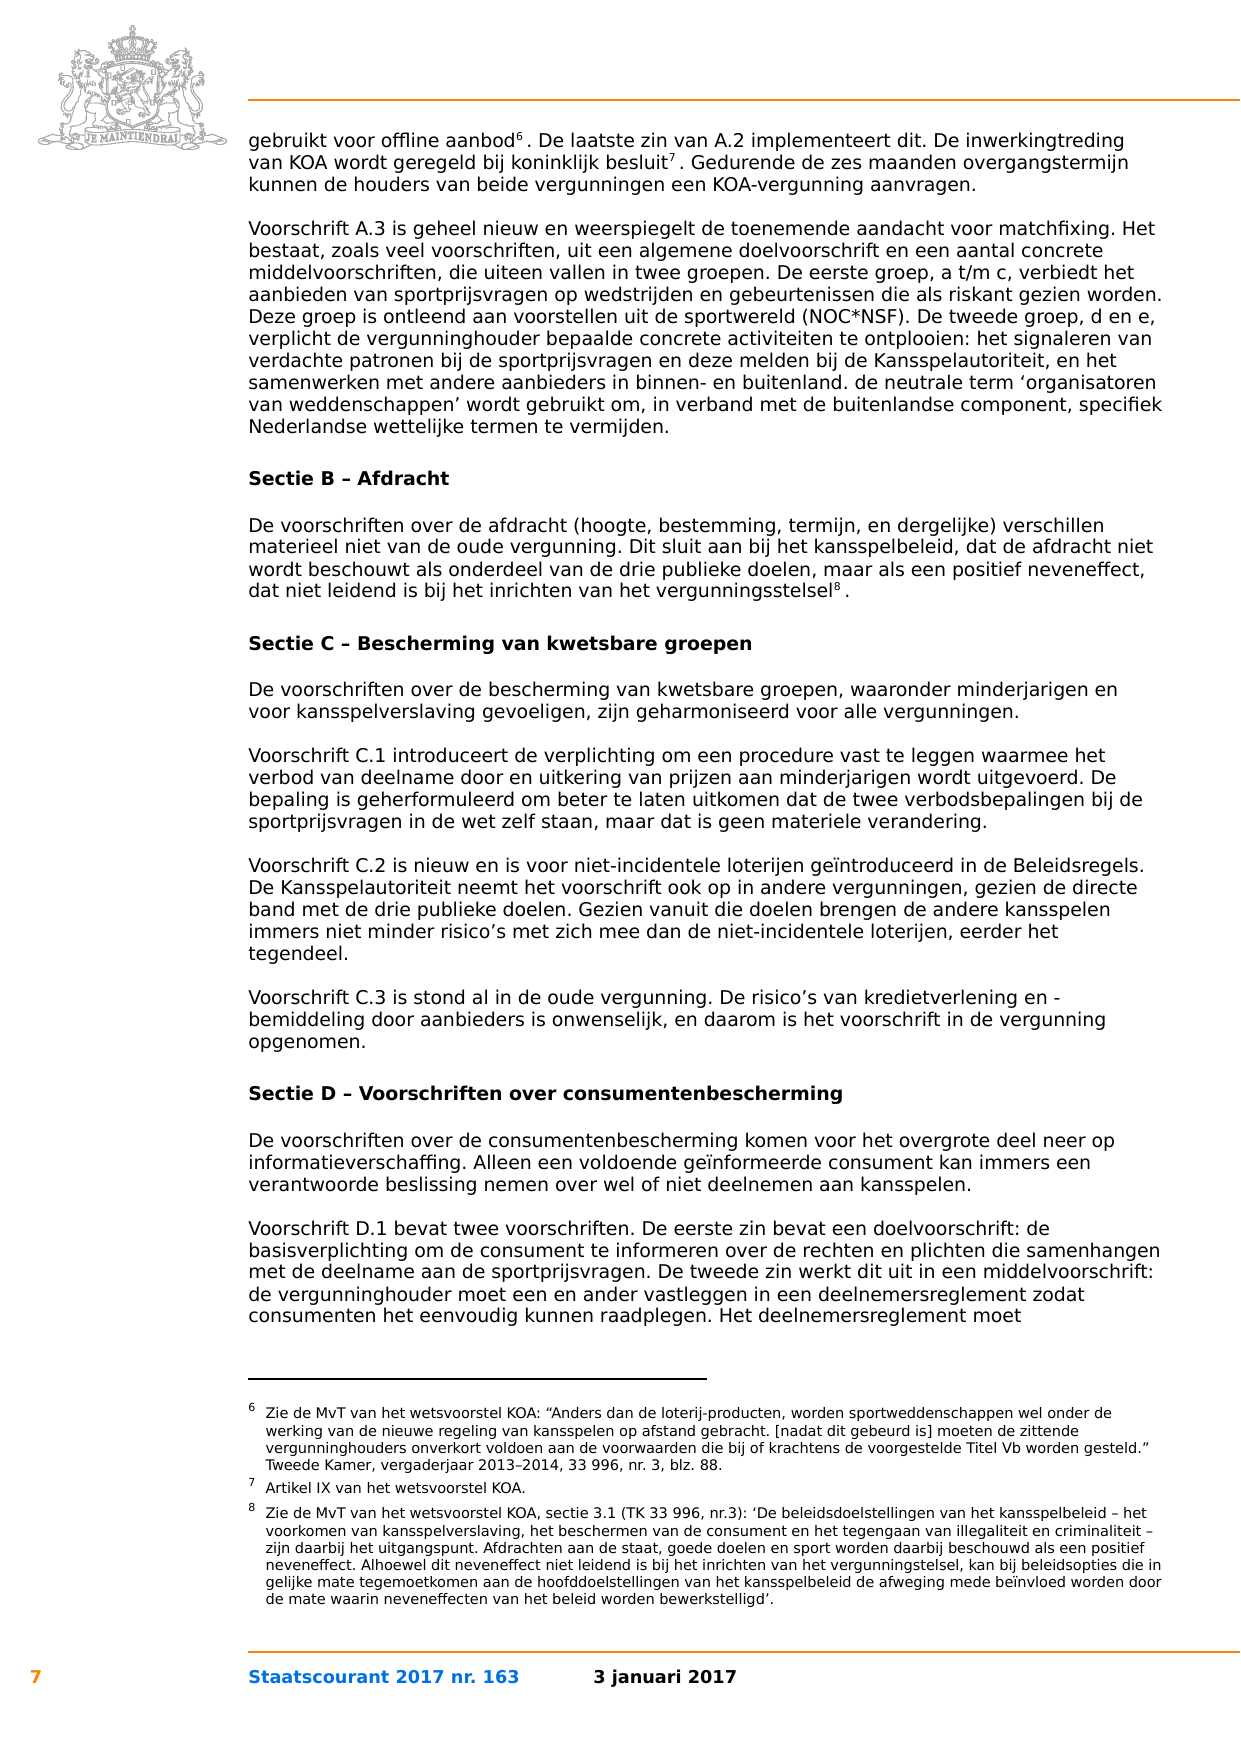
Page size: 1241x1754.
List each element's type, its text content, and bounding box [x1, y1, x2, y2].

subtitle Sectie D – Voorschriften over consumentenbescherming [248, 1083, 1163, 1105]
text Voorschrift A.3 is geheel nieuw en weerspiegelt de toenemende aandacht voor matchfixing. Het bestaat, zoals veel voorschriften, uit een algemene doelvoorschrift en een aantal concrete middelvoorschriften, die uiteen vallen in twee groepen. De eerste groep, a t/m c, verbiedt het aanbieden van sportprijsvragen op wedstrijden en gebeurtenissen die als riskant gezien worden. Deze groep is ontleend aan voorstellen uit de sportwereld (NOC*NSF). De tweede groep, d en e, verplicht de vergunninghouder bepaalde concrete activiteiten te ontplooien: het signaleren van verdachte patronen bij de sportprijsvragen en deze melden bij de Kansspelautoriteit, en het samenwerken met andere aanbieders in binnen- en buitenland. de neutrale term ‘organisatoren van weddenschappen’ wordt gebruikt om, in verband met de buitenlandse component, specifiek Nederlandse wettelijke termen te vermijden. [248, 218, 1163, 437]
subtitle Sectie B – Afdracht [248, 467, 1163, 489]
text gebruikt voor offline aanbod. De laatste zin van A.2 implementeert dit. De inwerkingtreding van KOA wordt geregeld bij koninklijk besluit. Gedurende de zes maanden overgangstermijn kunnen de houders van beide vergunningen een KOA-vergunning aanvragen. [248, 130, 1163, 196]
text Voorschrift C.2 is nieuw en is voor niet-incidentele loterijen geïntroduceerd in de Beleidsregels. De Kansspelautoriteit neemt het voorschrift ook op in andere vergunningen, gezien de directe band met de drie publieke doelen. Gezien vanuit die doelen brengen de andere kansspelen immers niet minder risico’s met zich mee dan de niet-incidentele loterijen, eerder het tegendeel. [248, 855, 1163, 965]
subtitle Sectie C – Bescherming van kwetsbare groepen [248, 632, 1163, 654]
text Voorschrift D.1 bevat twee voorschriften. De eerste zin bevat een doelvoorschrift: de basisverplichting om de consument te informeren over de rechten en plichten die samenhangen met de deelname aan de sportprijsvragen. De tweede zin werkt dit uit in een middelvoorschrift: de vergunninghouder moet een en ander vastleggen in een deelnemersreglement zodat consumenten het eenvoudig kunnen raadplegen. Het deelnemersreglement moet [248, 1217, 1163, 1327]
text De voorschriften over de afdracht (hoogte, bestemming, termijn, en dergelijke) verschillen materieel niet van de oude vergunning. Dit sluit aan bij het kansspelbeleid, dat de afdracht niet wordt beschouwt als onderdeel van de drie publieke doelen, maar als een positief neveneffect, dat niet leidend is bij het inrichten van het vergunningsstelsel. [248, 514, 1163, 602]
picture [38, 25, 227, 150]
text Artikel IX van het wetsvoorstel KOA. [248, 1476, 1163, 1498]
text De voorschriften over de bescherming van kwetsbare groepen, waaronder minderjarigen en voor kansspelverslaving gevoeligen, zijn geharmoniseerd voor alle vergunningen. [248, 679, 1163, 723]
text De voorschriften over de consumentenbescherming komen voor het overgrote deel neer op informatieverschaffing. Alleen een voldoende geïnformeerde consument kan immers een verantwoorde beslissing nemen over wel of niet deelnemen aan kansspelen. [248, 1130, 1163, 1196]
text Zie de MvT van het wetsvoorstel KOA, sectie 3.1 (TK 33 996, nr.3): ‘De beleidsdoelstellingen van het kansspelbeleid – het voorkomen van kansspelverslaving, het beschermen van de consument en het tegengaan van illegaliteit en criminaliteit – zijn daarbij het uitgangspunt. Afdrachten aan de staat, goede doelen en sport worden daarbij beschouwd als een positief neveneffect. Alhoewel dit neveneffect niet leidend is bij het inrichten van het vergunningstelsel, kan bij beleidsopties die in gelijke mate tegemoetkomen aan de hoofddoelstellingen van het kansspelbeleid de afweging mede beïnvloed worden door de mate waarin neveneffecten van het beleid worden bewerkstelligd’. [248, 1501, 1163, 1608]
text Zie de MvT van het wetsvoorstel KOA: “Anders dan de loterij-producten, worden sportweddenschappen wel onder de werking van de nieuwe regeling van kansspelen op afstand gebracht. [nadat dit gebeurd is] moeten de zittende vergunninghouders onverkort voldoen aan de voorwaarden die bij of krachtens de voorgestelde Titel Vb worden gesteld.” Tweede Kamer, vergaderjaar 2013–2014, 33 996, nr. 3, blz. 88. [248, 1401, 1163, 1473]
text Voorschrift C.1 introduceert de verplichting om een procedure vast te leggen waarmee het verbod van deelname door en uitkering van prijzen aan minderjarigen wordt uitgevoerd. De bepaling is geherformuleerd om beter te laten uitkomen dat de twee verbodsbepalingen bij de sportprijsvragen in de wet zelf staan, maar dat is geen materiele verandering. [248, 745, 1163, 833]
text Voorschrift C.3 is stond al in de oude vergunning. De risico’s van kredietverlening en -bemiddeling door aanbieders is onwenselijk, en daarom is het voorschrift in de vergunning opgenomen. [248, 987, 1163, 1053]
